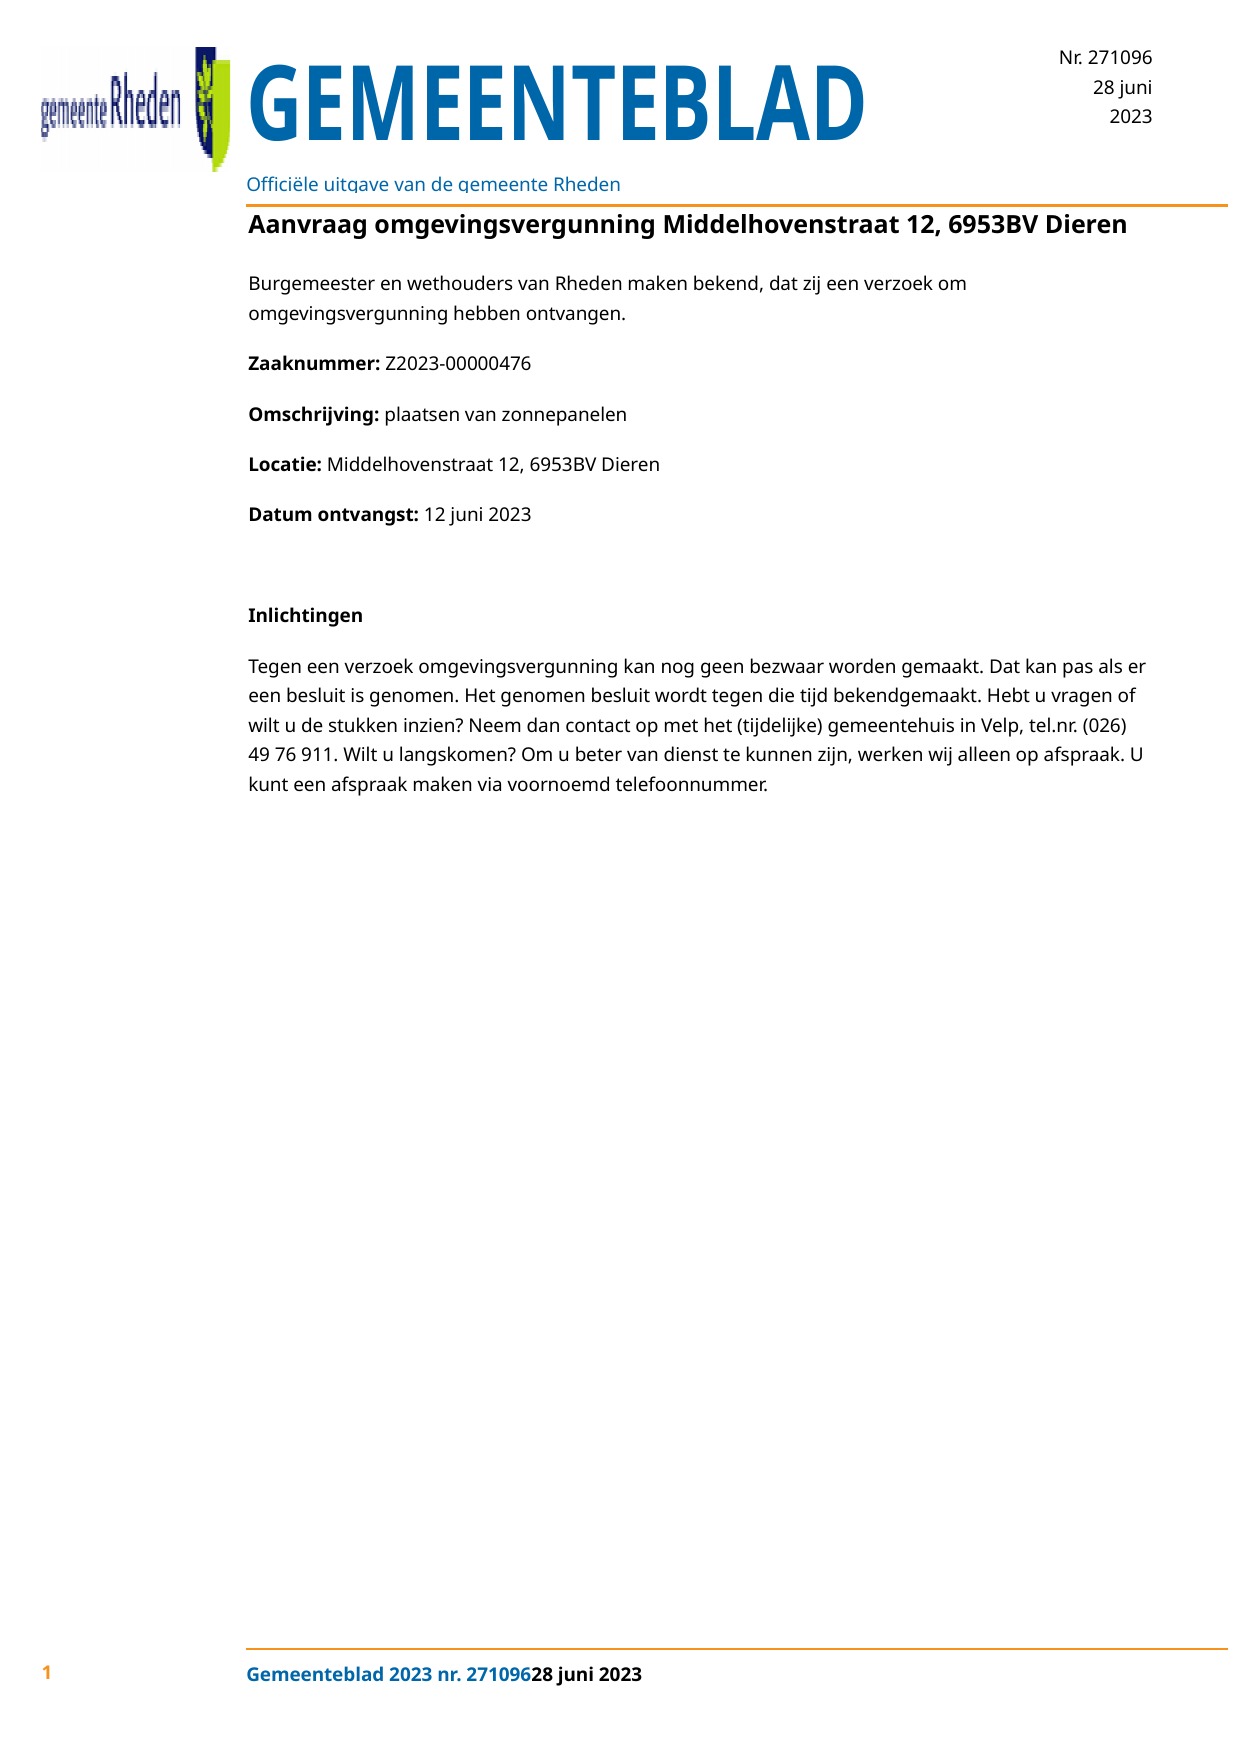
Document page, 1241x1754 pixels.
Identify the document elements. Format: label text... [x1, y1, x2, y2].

text Locatie: Middelhovenstraat 12, 6953BV Dieren [248, 451, 1152, 477]
picture [41, 47, 231, 172]
text Aanvraag omgevingsvergunning Middelhovenstraat 12, 6953BV Dieren [248, 207, 1152, 241]
text Datum ontvangst: 12 juni 2023 [248, 502, 1152, 527]
text Tegen een verzoek omgevingsvergunning kan nog geen bezwaar worden gemaakt. Dat kan pas als er een besluit is genomen. Het genomen besluit wordt tegen die tijd bekendgemaakt. Hebt u vragen of wilt u de stukken inzien? Neem dan contact op met het (tijdelijke) gemeentehuis in Velp, tel.nr. (026) 49 76 911. Wilt u langskomen? Om u beter van dienst te kunnen zijn, werken wij alleen op afspraak. U kunt een afspraak maken via voornoemd telefoonnummer. [248, 653, 1152, 797]
text Omschrijving: plaatsen van zonnepanelen [248, 401, 1152, 426]
text Inlichtingen [248, 602, 1152, 628]
text Burgemeester en wethouders van Rheden maken bekend, dat zij een verzoek om omgevingsvergunning hebben ontvangen. [248, 270, 1152, 326]
text Zaaknummer: Z2023-00000476 [248, 350, 1152, 376]
